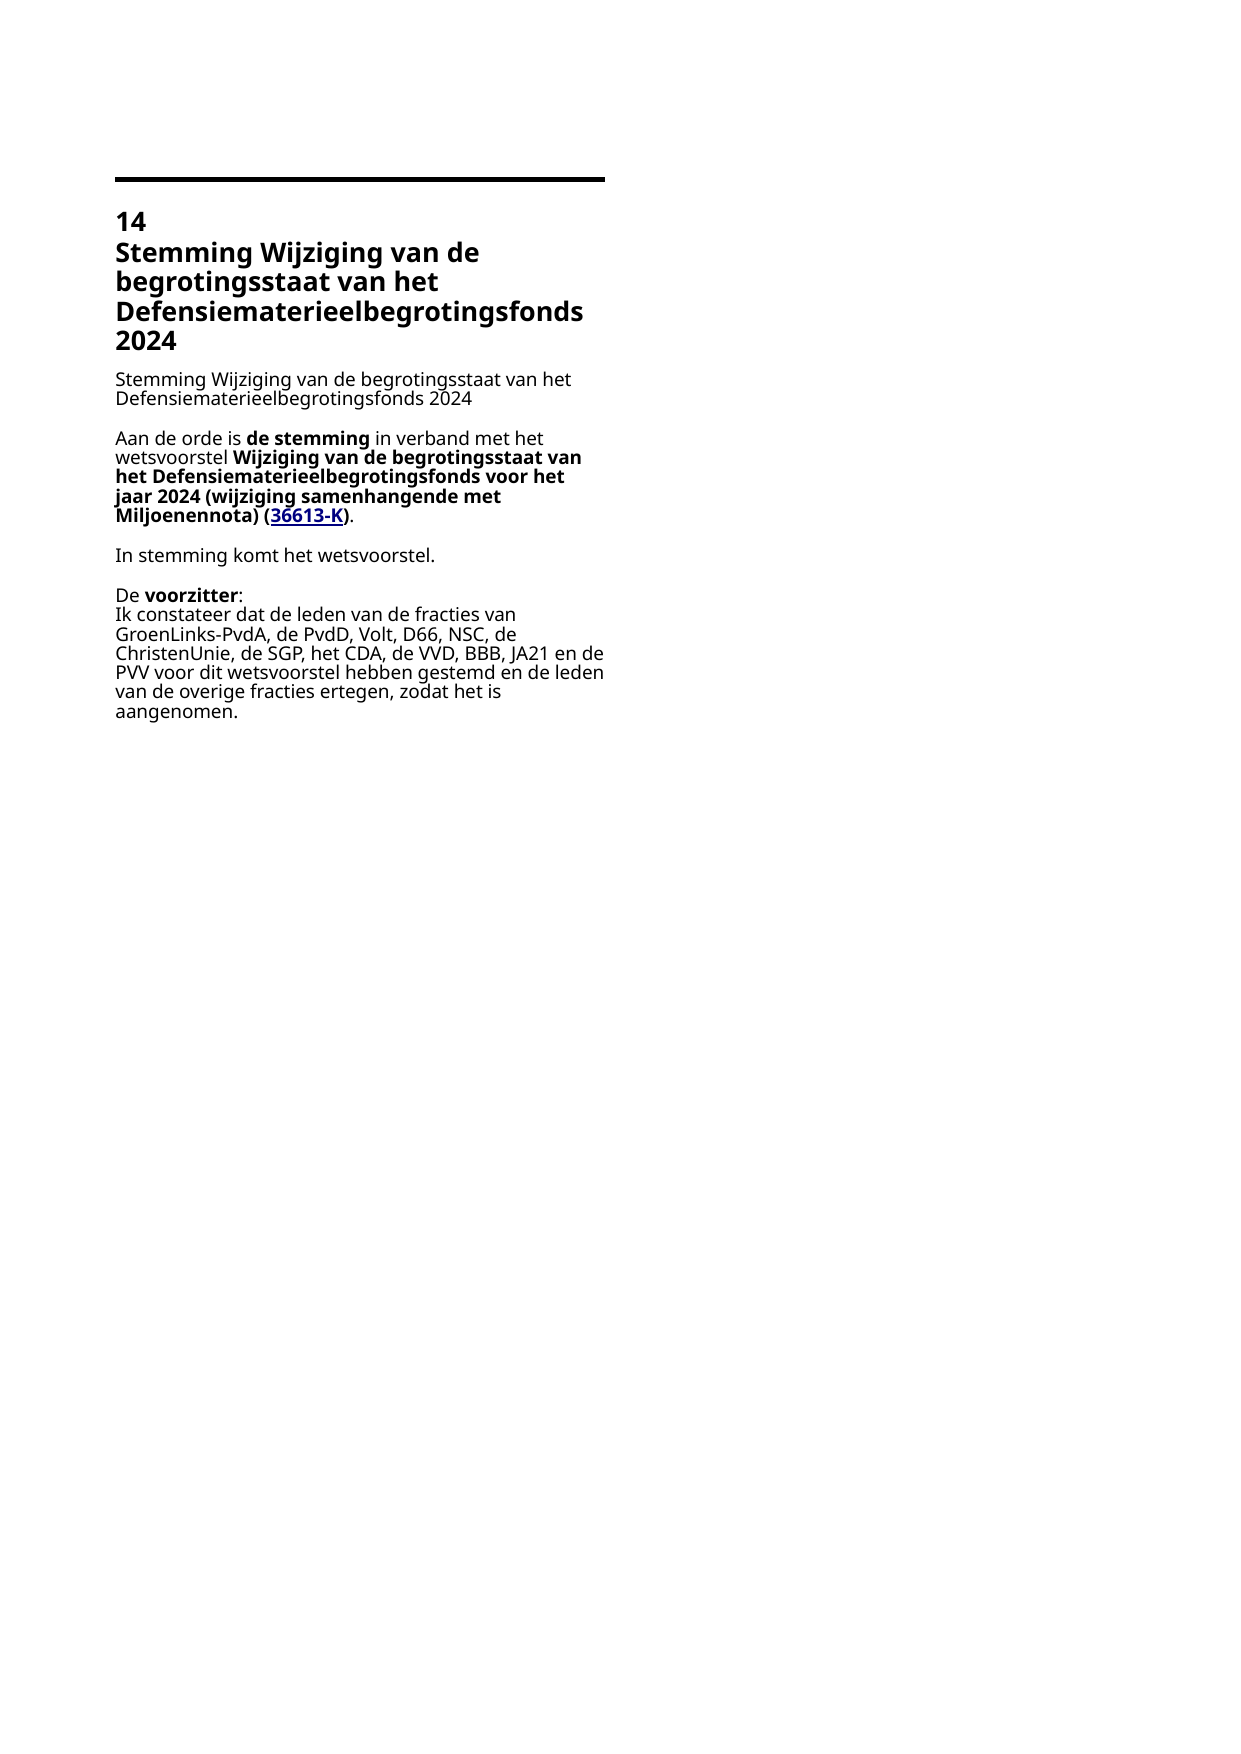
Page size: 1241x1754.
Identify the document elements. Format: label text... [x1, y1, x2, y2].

text De voorzitter: [115, 587, 605, 606]
text Stemming Wijziging van de begrotingsstaat van het Defensiematerieelbegrotingsfonds 2024 [115, 239, 605, 371]
text Stemming Wijziging van de begrotingsstaat van het Defensiematerieelbegrotingsfonds 2024 [115, 371, 605, 409]
text In stemming komt het wetsvoorstel. [115, 547, 605, 566]
text Aan de orde is de stemming in verband met het wetsvoorstel Wijziging van de begrotingsstaat van het Defensiematerieelbegrotingsfonds voor het jaar 2024 (wijziging samenhangende met Miljoenennota) (36613-K). [115, 430, 605, 526]
text Ik constateer dat de leden van de fracties van GroenLinks-PvdA, de PvdD, Volt, D66, NSC, de ChristenUnie, de SGP, het CDA, de VVD, BBB, JA21 en de PVV voor dit wetsvoorstel hebben gestemd en de leden van de overige fracties ertegen, zodat het is aangenomen. [115, 606, 605, 722]
text 14 [115, 203, 605, 239]
